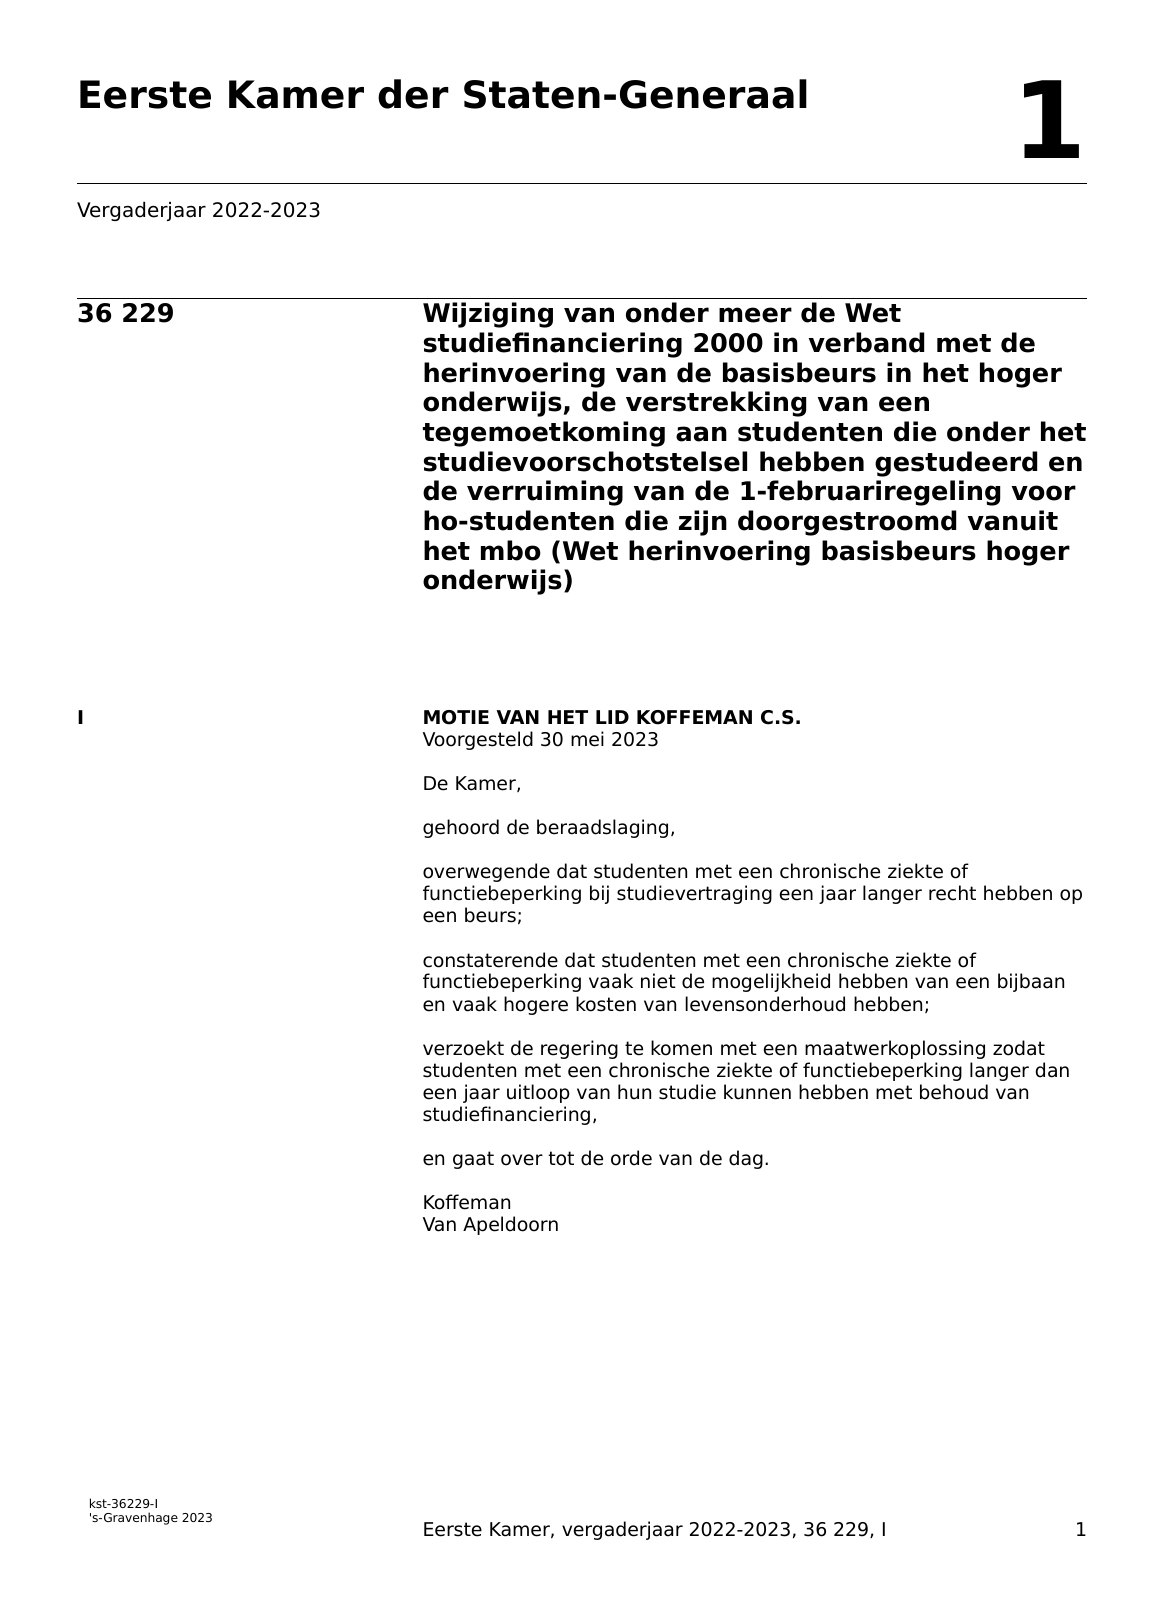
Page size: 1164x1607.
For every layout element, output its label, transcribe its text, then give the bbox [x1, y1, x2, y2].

text overwegende dat studenten met een chronische ziekte of functiebeperking bij studievertraging een jaar langer recht hebben op een beurs; [422, 861, 1087, 927]
subtitle 36 229 Wijziging van onder meer de Wet studiefinanciering 2000 in verband met de herinvoering van de basisbeurs in het hoger onderwijs, de verstrekking van een tegemoetkoming aan studenten die onder het studievoorschotstelsel hebben gestudeerd en de verruiming van de 1-februariregeling voor ho-studenten die zijn doorgestroomd vanuit het mbo (Wet herinvoering basisbeurs hoger onderwijs) [77, 299, 1087, 596]
table_header Eerste Kamer der Staten-Generaal [77, 59, 886, 183]
text constaterende dat studenten met een chronische ziekte of functiebeperking vaak niet de mogelijkheid hebben van een bijbaan en vaak hogere kosten van levensonderhoud hebben; [422, 949, 1087, 1015]
text Voorgesteld 30 mei 2023 [422, 729, 1087, 751]
table_header 1 [886, 59, 1087, 183]
text Van Apeldoorn [422, 1214, 1087, 1236]
text gehoord de beraadslaging, [422, 817, 1087, 839]
text kst-36229-I [88, 1497, 323, 1511]
text Koffeman [422, 1192, 1087, 1214]
text 's-Gravenhage 2023 [88, 1511, 323, 1525]
subtitle I MOTIE VAN HET LID KOFFEMAN C.S. [77, 707, 1087, 729]
text verzoekt de regering te komen met een maatwerkoplossing zodat studenten met een chronische ziekte of functiebeperking langer dan een jaar uitloop van hun studie kunnen hebben met behoud van studiefinanciering, [422, 1038, 1087, 1126]
text en gaat over tot de orde van de dag. [422, 1148, 1087, 1170]
table_cell Vergaderjaar 2022-2023 [77, 184, 1087, 298]
text De Kamer, [422, 773, 1087, 795]
